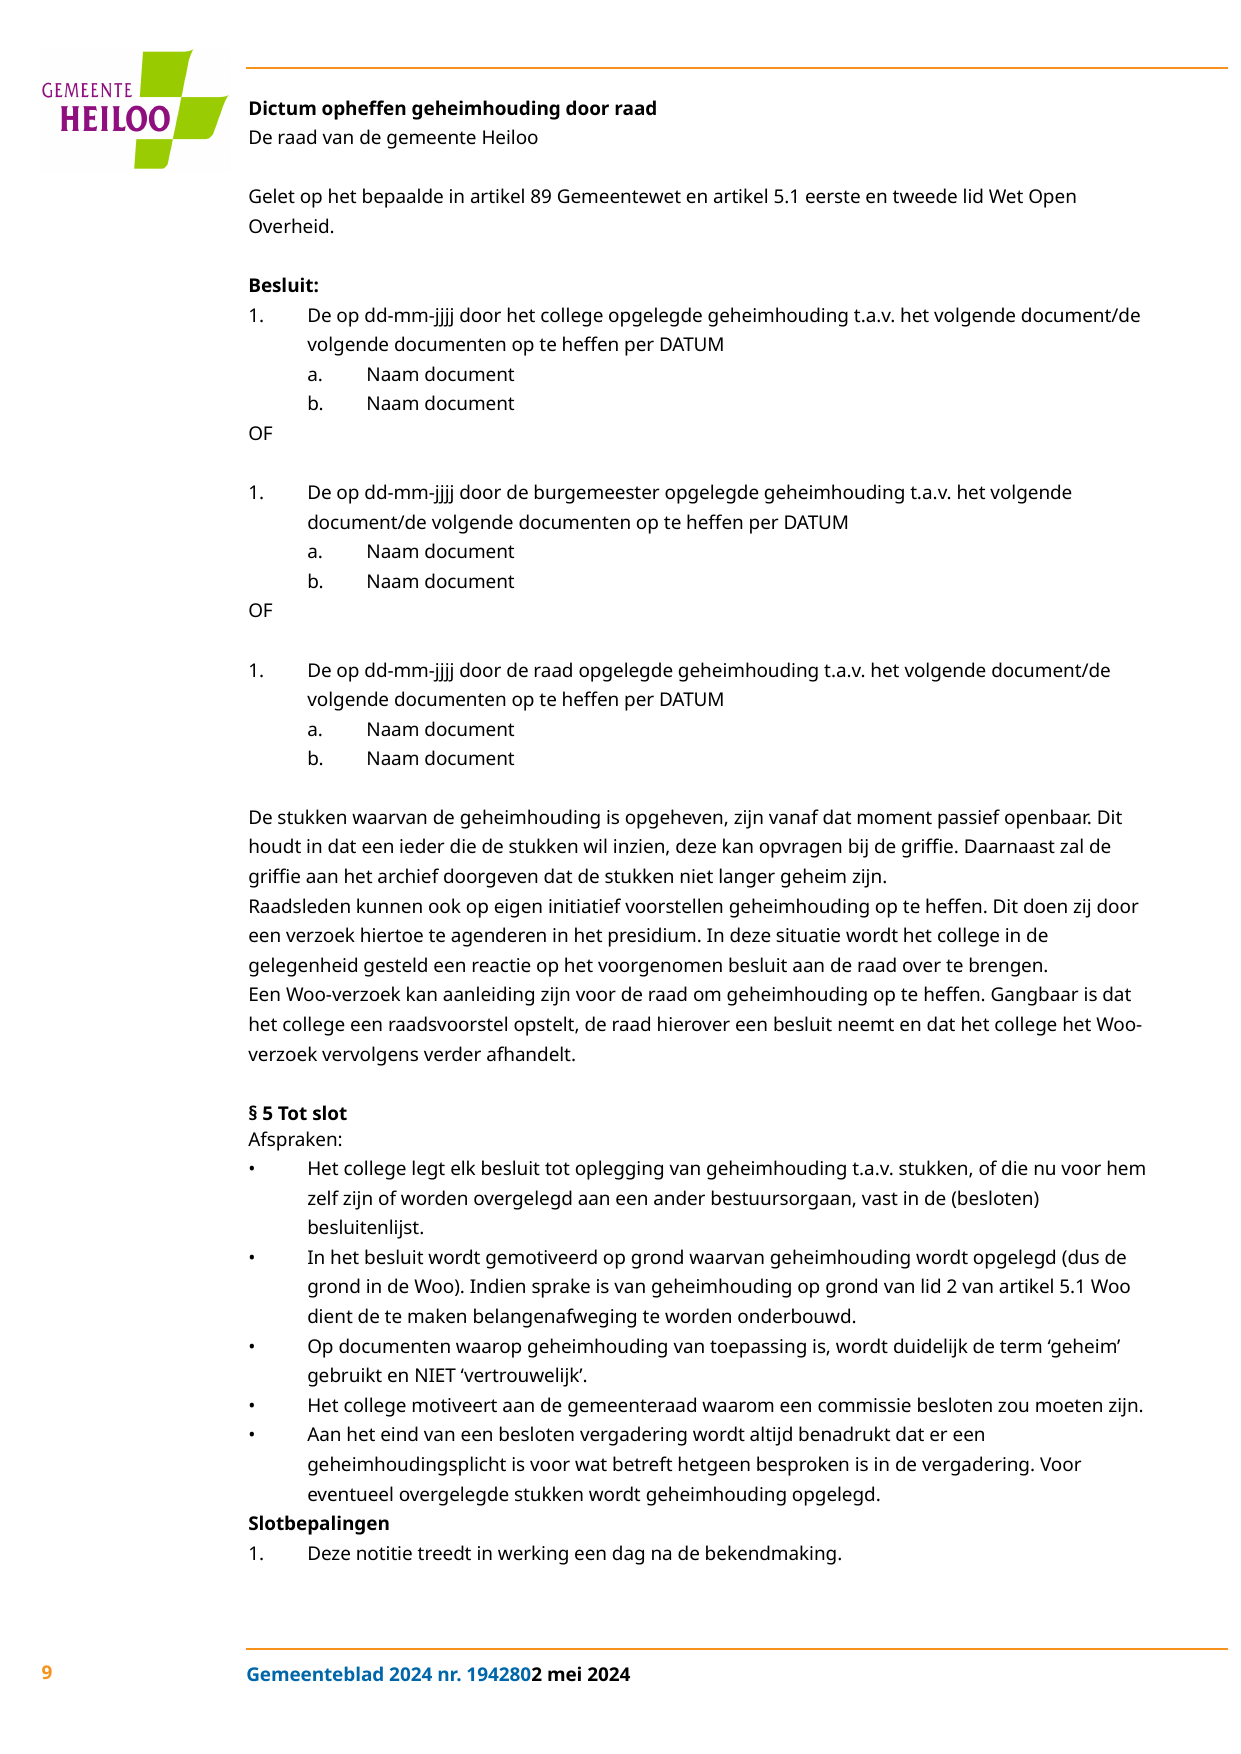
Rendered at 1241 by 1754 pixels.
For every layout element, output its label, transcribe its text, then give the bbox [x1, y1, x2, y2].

text Slotbepalingen [248, 1510, 1152, 1536]
list In het besluit wordt gemotiveerd op grond waarvan geheimhouding wordt opgelegd (dus de grond in de Woo). Indien sprake is van geheimhouding op grond van lid 2 van artikel 5.1 Woo dient de te maken belangenafweging te worden onderbouwd. [248, 1244, 1152, 1329]
text § 5 Tot slot [248, 1100, 1152, 1126]
text Raadsleden kunnen ook op eigen initiatief voorstellen geheimhouding op te heffen. Dit doen zij door een verzoek hiertoe te agenderen in het presidium. In deze situatie wordt het college in de gelegenheid gesteld een reactie op het voorgenomen besluit aan de raad over te brengen. [248, 893, 1152, 978]
text De stukken waarvan de geheimhouding is opgeheven, zijn vanaf dat moment passief openbaar. Dit houdt in dat een ieder die de stukken wil inzien, deze kan opvragen bij de griffie. Daarnaast zal de griffie aan het archief doorgeven dat de stukken niet langer geheim zijn. [248, 804, 1152, 889]
list Aan het eind van een besloten vergadering wordt altijd benadrukt dat er een geheimhoudingsplicht is voor wat betreft hetgeen besproken is in de vergadering. Voor eventueel overgelegde stukken wordt geheimhouding opgelegd. [248, 1422, 1152, 1506]
text Afspraken: [248, 1126, 1152, 1151]
list Deze notitie treedt in werking een dag na de bekendmaking. [248, 1540, 1152, 1566]
text Een Woo-verzoek kan aanleiding zijn voor de raad om geheimhouding op te heffen. Gangbaar is dat het college een raadsvoorstel opstelt, de raad hierover een besluit neemt en dat het college het Woo-verzoek vervolgens verder afhandelt. [248, 982, 1152, 1067]
list Het college motiveert aan de gemeenteraad waarom een commissie besloten zou moeten zijn. [248, 1392, 1152, 1418]
table_header Dictum opheffen geheimhouding door raad De raad van de gemeente Heiloo Gelet op het bepaalde in artikel 89 Gemeentewet en artikel 5.1 eerste en tweede lid Wet Open Overheid. Besluit: De op dd-mm-jjjj door het college opgelegde geheimhouding t.a.v. het volgende document/de volgende documenten op te heffen per DATUM Naam document Naam document OF De op dd-mm-jjjj door de burgemeester opgelegde geheimhouding t.a.v. het volgende document/de volgende documenten op te heffen per DATUM Naam document Naam document OF De op dd-mm-jjjj door de raad opgelegde geheimhouding t.a.v. het volgende document/de volgende documenten op te heffen per DATUM Naam document Naam document [248, 95, 1152, 771]
list Het college legt elk besluit tot oplegging van geheimhouding t.a.v. stukken, of die nu voor hem zelf zijn of worden overgelegd aan een ander bestuursorgaan, vast in de (besloten) besluitenlijst. [248, 1155, 1152, 1240]
picture [41, 47, 231, 172]
list Op documenten waarop geheimhouding van toepassing is, wordt duidelijk de term ‘geheim’ gebruikt en NIET ‘vertrouwelijk’. [248, 1333, 1152, 1388]
